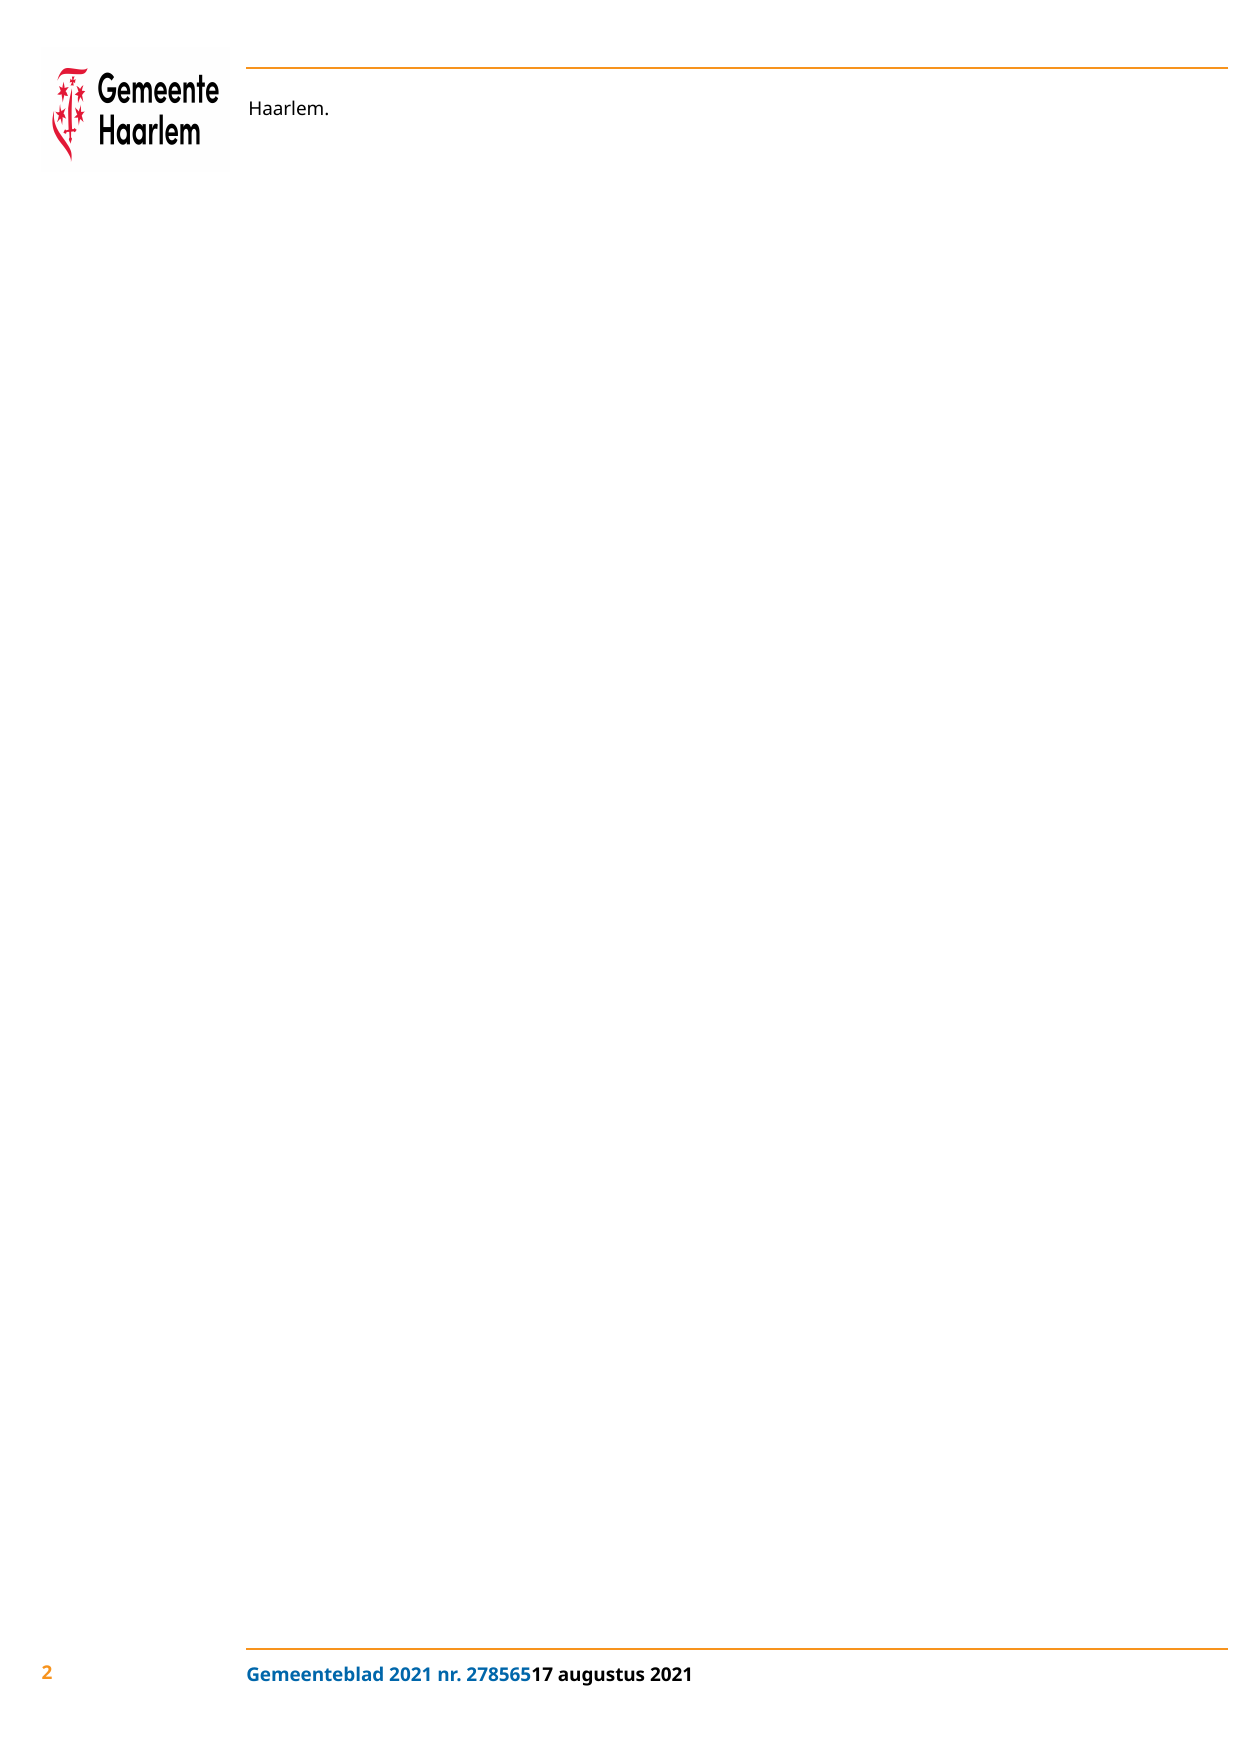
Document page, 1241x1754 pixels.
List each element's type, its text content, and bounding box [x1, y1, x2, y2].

picture [41, 47, 231, 172]
text Haarlem. [248, 95, 1152, 121]
